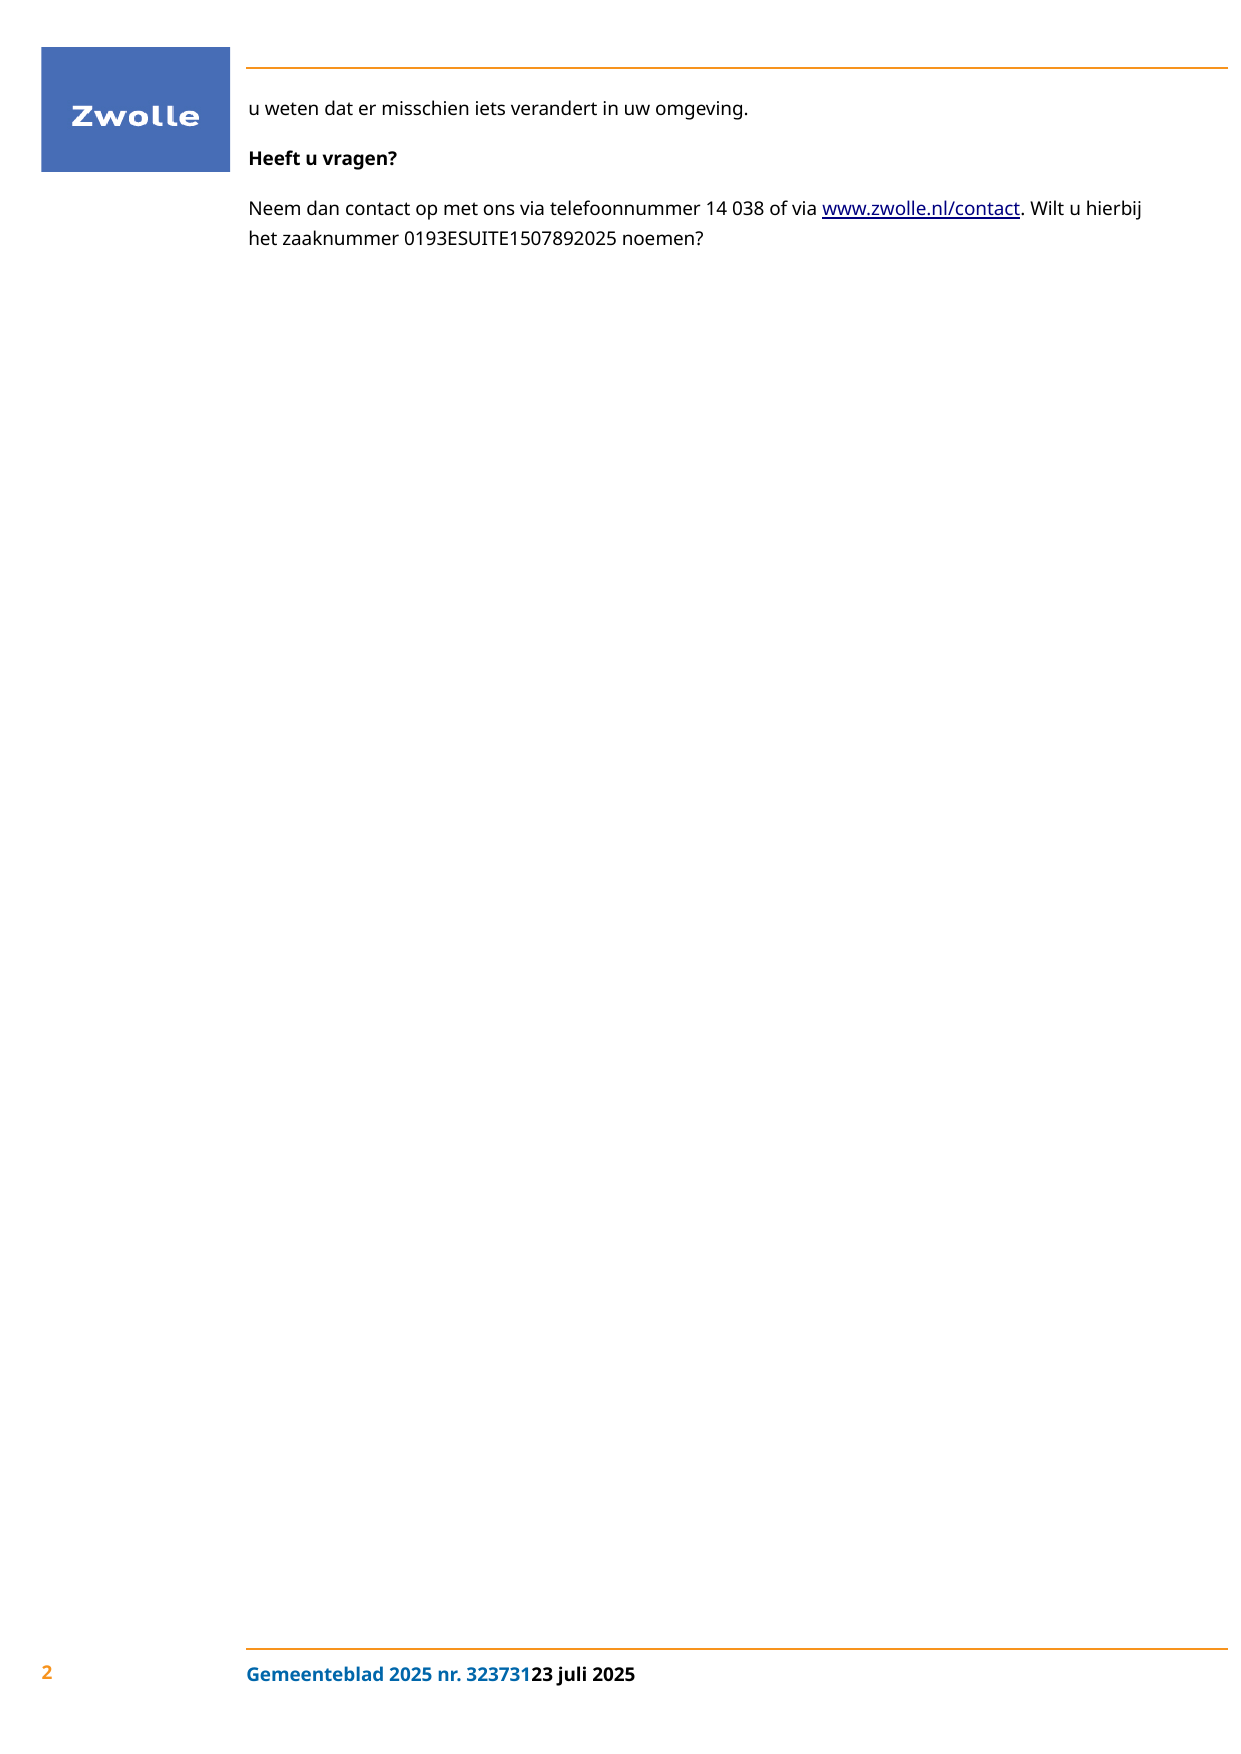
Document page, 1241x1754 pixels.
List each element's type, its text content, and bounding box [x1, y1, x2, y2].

text Heeft u vragen? [248, 145, 1152, 171]
text u weten dat er misschien iets verandert in uw omgeving. [248, 95, 1152, 121]
text Neem dan contact op met ons via telefoonnummer 14 038 of via www.zwolle.nl/contact. Wilt u hierbij het zaaknummer 0193ESUITE1507892025 noemen? [248, 196, 1152, 251]
picture [41, 47, 231, 172]
